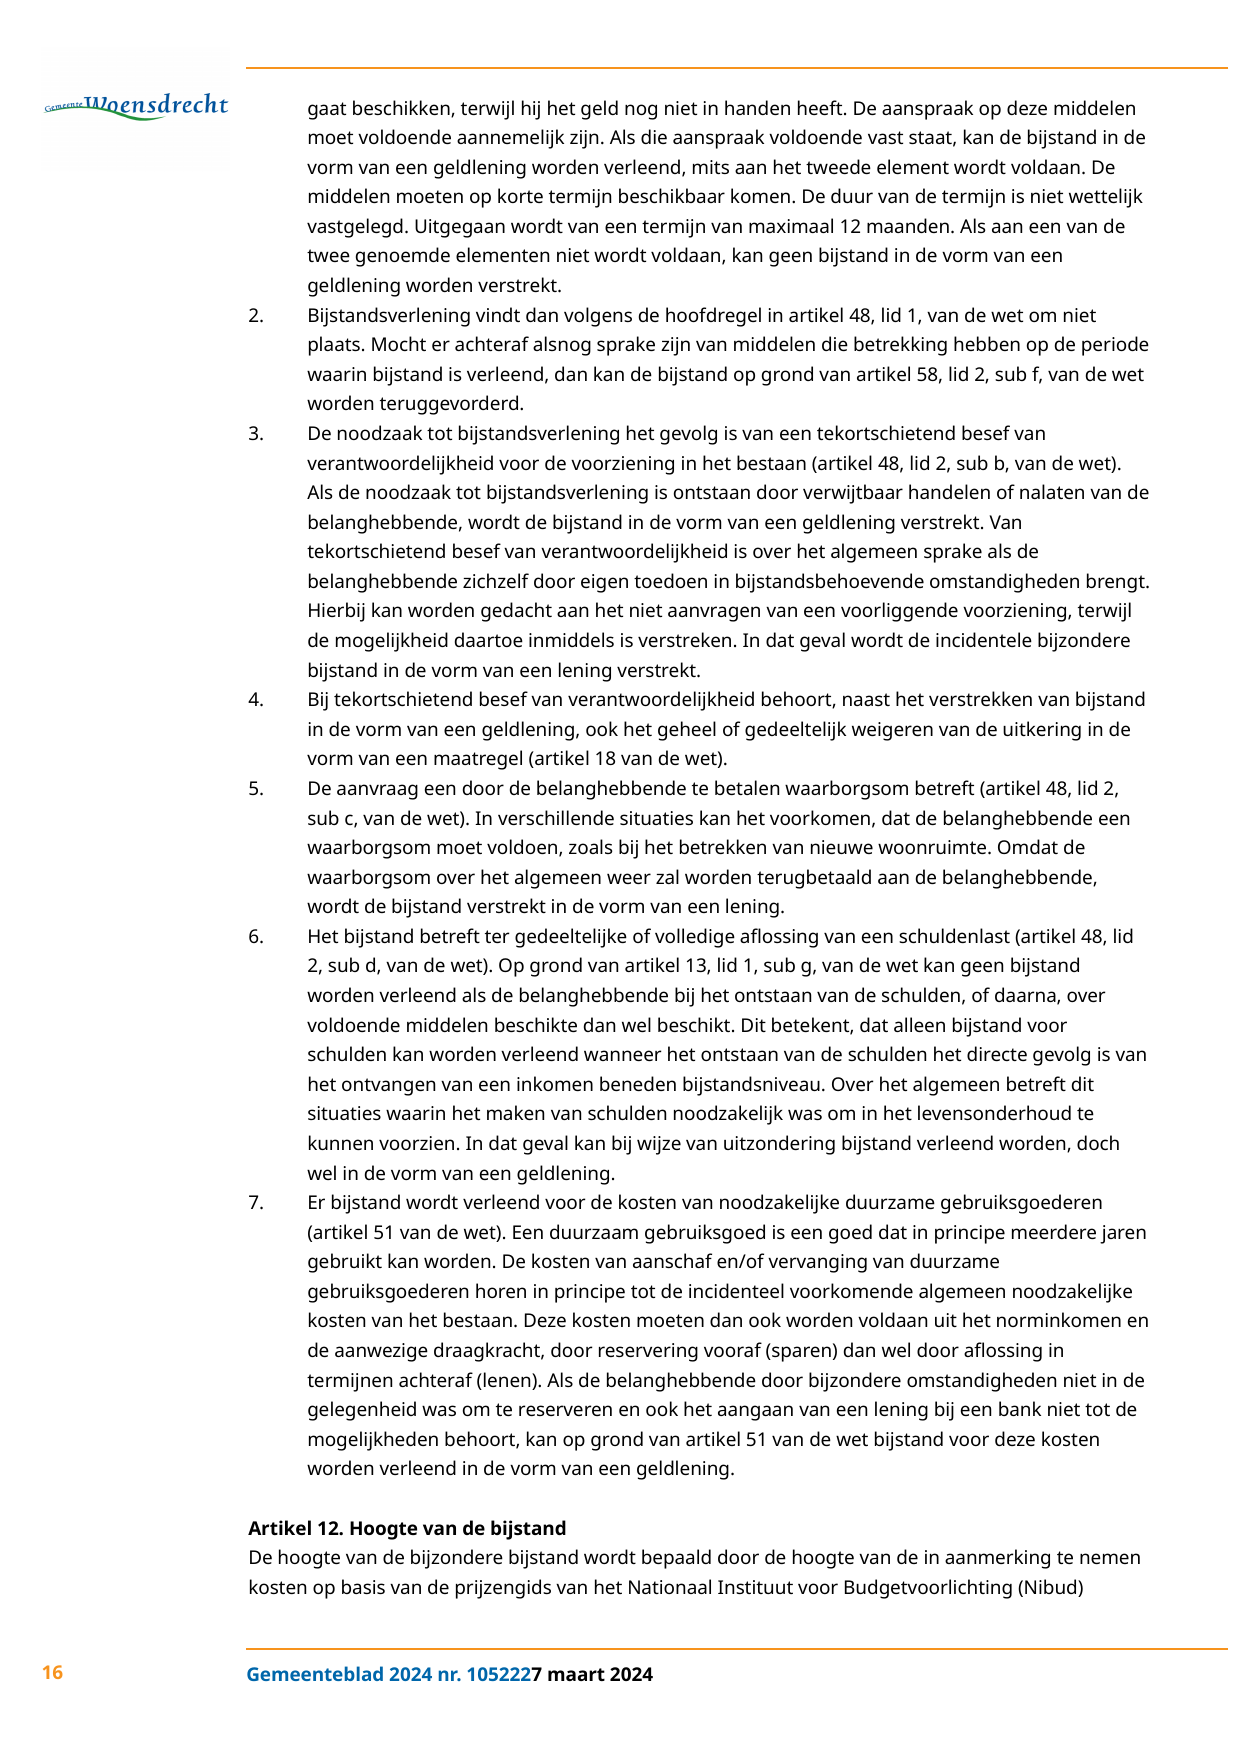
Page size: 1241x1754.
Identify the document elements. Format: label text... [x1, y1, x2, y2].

list Er bijstand wordt verleend voor de kosten van noodzakelijke duurzame gebruiksgoederen (artikel 51 van de wet). Een duurzaam gebruiksgoed is een goed dat in principe meerdere jaren gebruikt kan worden. De kosten van aanschaf en/of vervanging van duurzame gebruiksgoederen horen in principe tot de incidenteel voorkomende algemeen noodzakelijke kosten van het bestaan. Deze kosten moeten dan ook worden voldaan uit het norminkomen en de aanwezige draagkracht, door reservering vooraf (sparen) dan wel door aflossing in termijnen achteraf (lenen). Als de belanghebbende door bijzondere omstandigheden niet in de gelegenheid was om te reserveren en ook het aangaan van een lening bij een bank niet tot de mogelijkheden behoort, kan op grond van artikel 51 van de wet bijstand voor deze kosten worden verleend in de vorm van een geldlening. [248, 1189, 1152, 1481]
list De aanvraag een door de belanghebbende te betalen waarborgsom betreft (artikel 48, lid 2, sub c, van de wet). In verschillende situaties kan het voorkomen, dat de belanghebbende een waarborgsom moet voldoen, zoals bij het betrekken van nieuwe woonruimte. Omdat de waarborgsom over het algemeen weer zal worden terugbetaald aan de belanghebbende, wordt de bijstand verstrekt in de vorm van een lening. [248, 775, 1152, 919]
picture [41, 47, 231, 172]
list Bij tekortschietend besef van verantwoordelijkheid behoort, naast het verstrekken van bijstand in de vorm van een geldlening, ook het geheel of gedeeltelijk weigeren van de uitkering in de vorm van een maatregel (artikel 18 van de wet). [248, 686, 1152, 771]
list gaat beschikken, terwijl hij het geld nog niet in handen heeft. De aanspraak op deze middelen moet voldoende aannemelijk zijn. Als die aanspraak voldoende vast staat, kan de bijstand in de vorm van een geldlening worden verleend, mits aan het tweede element wordt voldaan. De middelen moeten op korte termijn beschikbaar komen. De duur van de termijn is niet wettelijk vastgelegd. Uitgegaan wordt van een termijn van maximaal 12 maanden. Als aan een van de twee genoemde elementen niet wordt voldaan, kan geen bijstand in de vorm van een geldlening worden verstrekt. [248, 95, 1152, 298]
list De noodzaak tot bijstandsverlening het gevolg is van een tekortschietend besef van verantwoordelijkheid voor de voorziening in het bestaan (artikel 48, lid 2, sub b, van de wet). Als de noodzaak tot bijstandsverlening is ontstaan door verwijtbaar handelen of nalaten van de belanghebbende, wordt de bijstand in de vorm van een geldlening verstrekt. Van tekortschietend besef van verantwoordelijkheid is over het algemeen sprake als de belanghebbende zichzelf door eigen toedoen in bijstandsbehoevende omstandigheden brengt. Hierbij kan worden gedacht aan het niet aanvragen van een voorliggende voorziening, terwijl de mogelijkheid daartoe inmiddels is verstreken. In dat geval wordt de incidentele bijzondere bijstand in de vorm van een lening verstrekt. [248, 420, 1152, 683]
text Artikel 12. Hoogte van de bijstand [248, 1515, 1152, 1541]
text De hoogte van de bijzondere bijstand wordt bepaald door de hoogte van de in aanmerking te nemen kosten op basis van de prijzengids van het Nationaal Instituut voor Budgetvoorlichting (Nibud) [248, 1544, 1152, 1600]
list Het bijstand betreft ter gedeeltelijke of volledige aflossing van een schuldenlast (artikel 48, lid 2, sub d, van de wet). Op grond van artikel 13, lid 1, sub g, van de wet kan geen bijstand worden verleend als de belanghebbende bij het ontstaan van de schulden, of daarna, over voldoende middelen beschikte dan wel beschikt. Dit betekent, dat alleen bijstand voor schulden kan worden verleend wanneer het ontstaan van de schulden het directe gevolg is van het ontvangen van een inkomen beneden bijstandsniveau. Over het algemeen betreft dit situaties waarin het maken van schulden noodzakelijk was om in het levensonderhoud te kunnen voorzien. In dat geval kan bij wijze van uitzondering bijstand verleend worden, doch wel in de vorm van een geldlening. [248, 923, 1152, 1186]
list Bijstandsverlening vindt dan volgens de hoofdregel in artikel 48, lid 1, van de wet om niet plaats. Mocht er achteraf alsnog sprake zijn van middelen die betrekking hebben op de periode waarin bijstand is verleend, dan kan de bijstand op grond van artikel 58, lid 2, sub f, van de wet worden teruggevorderd. [248, 302, 1152, 416]
